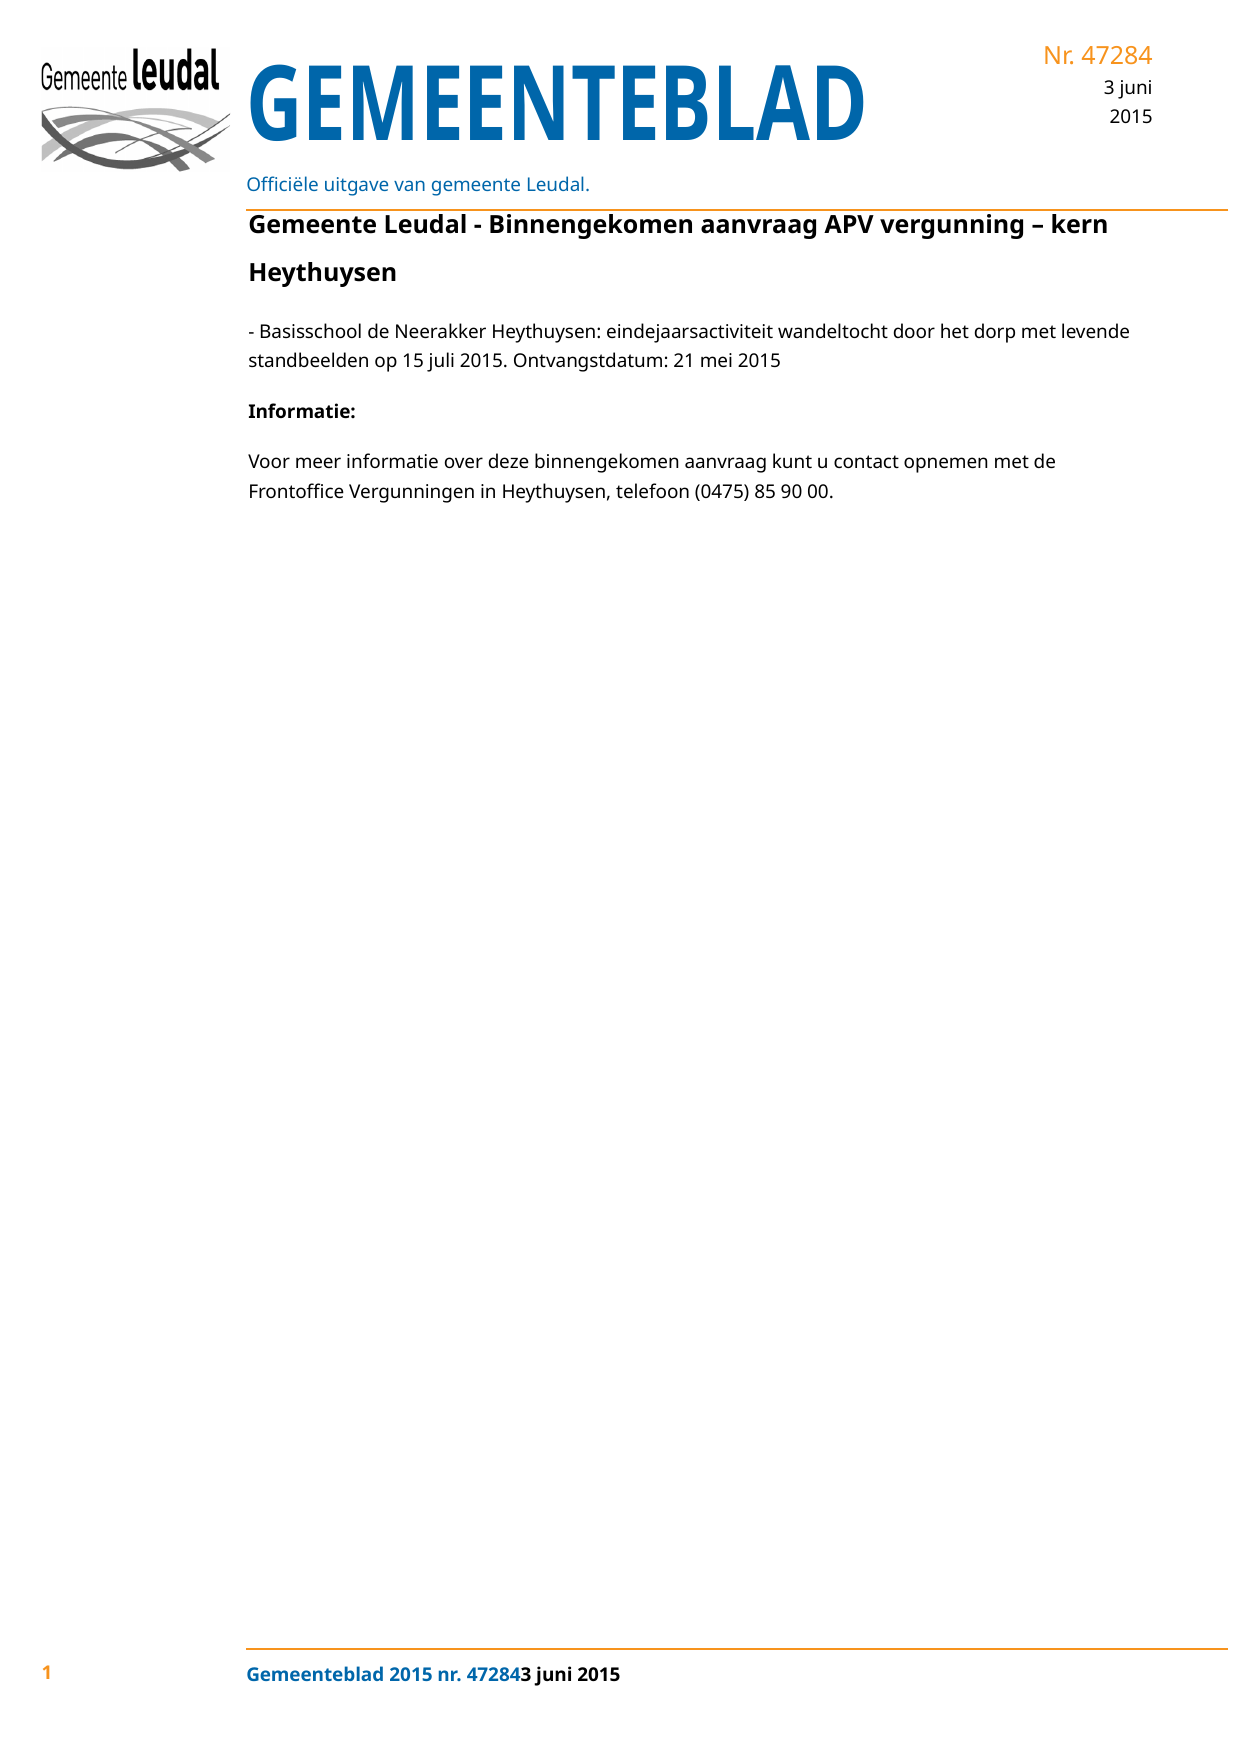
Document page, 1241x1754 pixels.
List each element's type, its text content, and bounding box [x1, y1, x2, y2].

text Gemeente Leudal - Binnengekomen aanvraag APV vergunning – kern Heythuysen [248, 211, 1152, 288]
text Informatie: [248, 398, 1152, 424]
text - Basisschool de Neerakker Heythuysen: eindejaarsactiviteit wandeltocht door het dorp met levende standbeelden op 15 juli 2015. Ontvangstdatum: 21 mei 2015 [248, 318, 1152, 373]
text Voor meer informatie over deze binnengekomen aanvraag kunt u contact opnemen met de Frontoffice Vergunningen in Heythuysen, telefoon (0475) 85 90 00. [248, 448, 1152, 504]
picture [41, 47, 231, 172]
